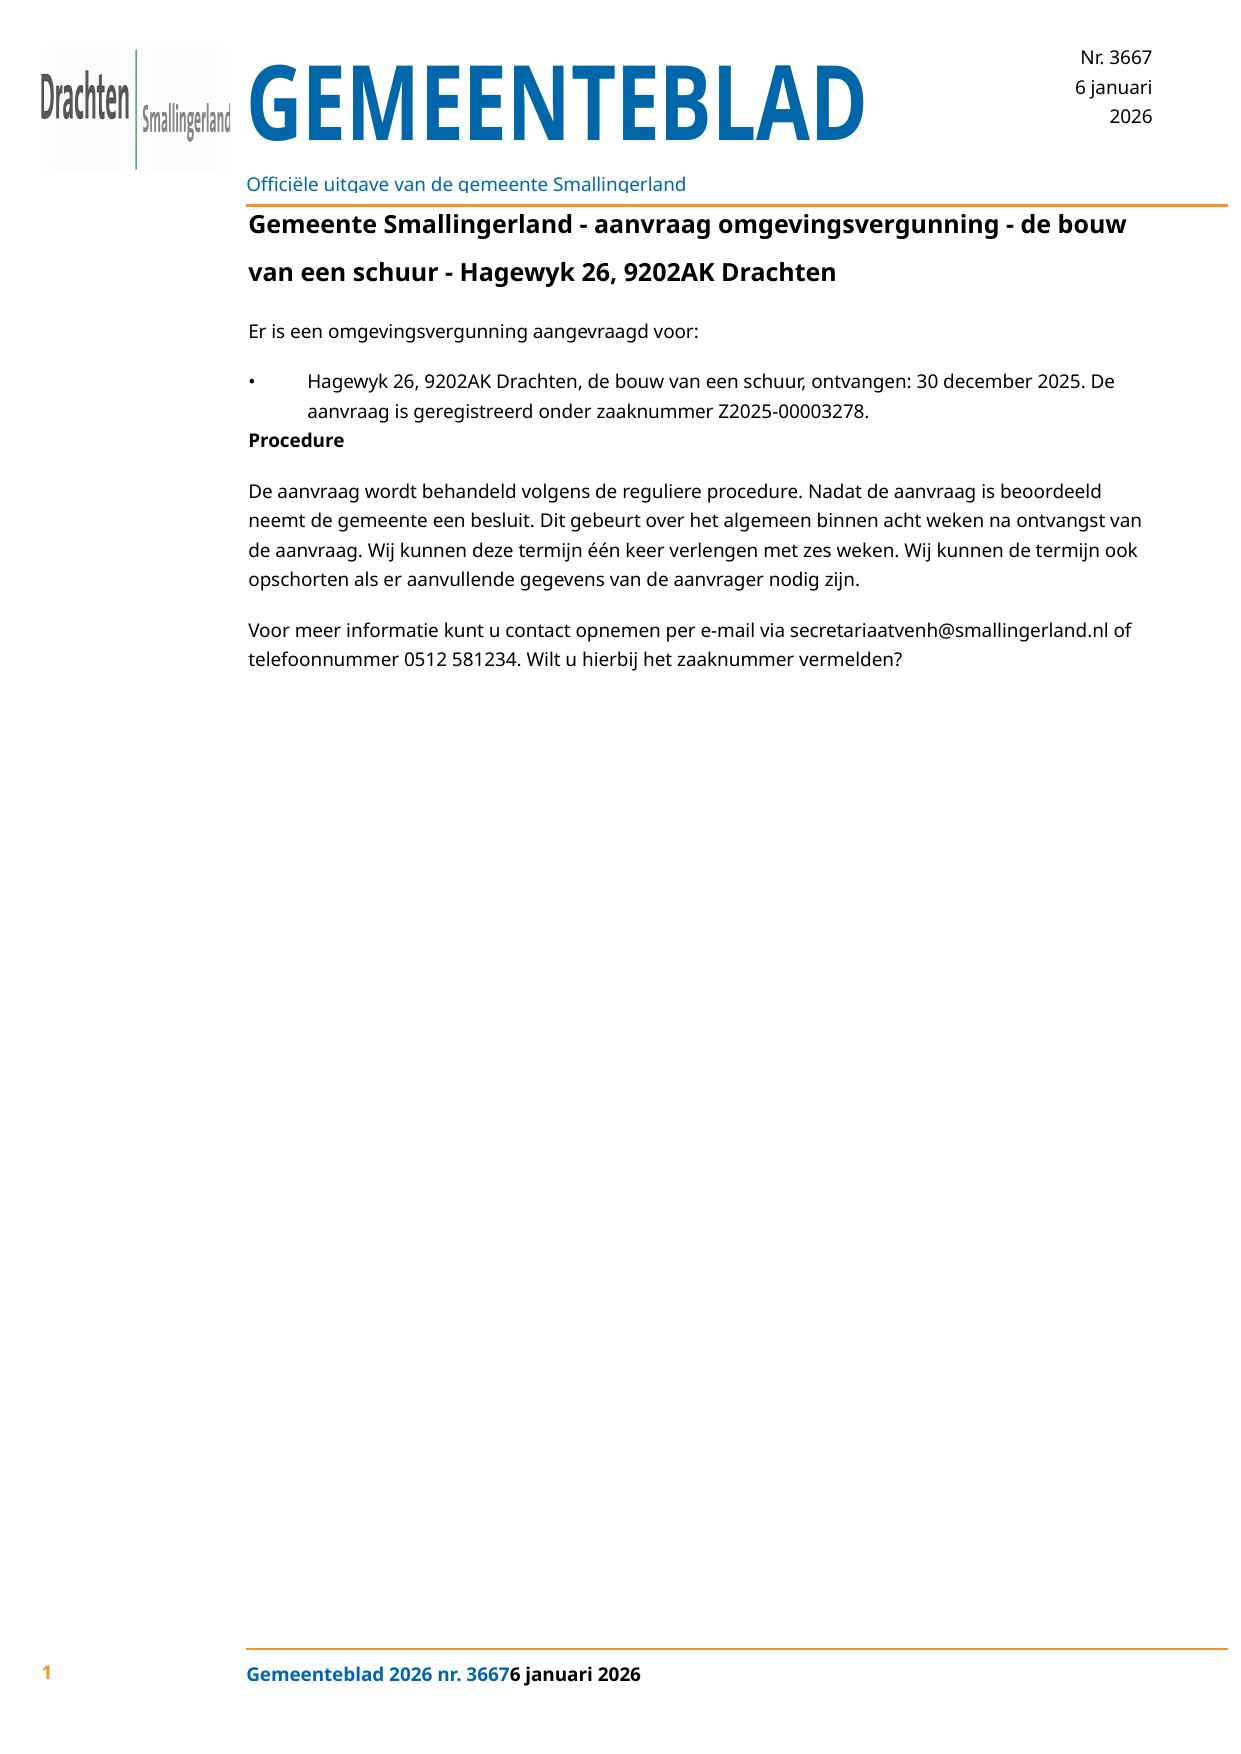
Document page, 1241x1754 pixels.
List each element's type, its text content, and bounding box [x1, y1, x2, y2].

picture [41, 47, 231, 172]
text Gemeente Smallingerland - aanvraag omgevingsvergunning - de bouw van een schuur - Hagewyk 26, 9202AK Drachten [248, 207, 1152, 288]
text Er is een omgevingsvergunning aangevraagd voor: [248, 318, 1152, 344]
text Procedure [248, 427, 1152, 453]
text Voor meer informatie kunt u contact opnemen per e-mail via secretariaatvenh@smallingerland.nl of telefoonnummer 0512 581234. Wilt u hierbij het zaaknummer vermelden? [248, 617, 1152, 672]
list Hagewyk 26, 9202AK Drachten, de bouw van een schuur, ontvangen: 30 december 2025. De aanvraag is geregistreerd onder zaaknummer Z2025-00003278. [248, 368, 1152, 424]
text De aanvraag wordt behandeld volgens de reguliere procedure. Nadat de aanvraag is beoordeeld neemt de gemeente een besluit. Dit gebeurt over het algemeen binnen acht weken na ontvangst van de aanvraag. Wij kunnen deze termijn één keer verlengen met zes weken. Wij kunnen de termijn ook opschorten als er aanvullende gegevens van de aanvrager nodig zijn. [248, 478, 1152, 592]
